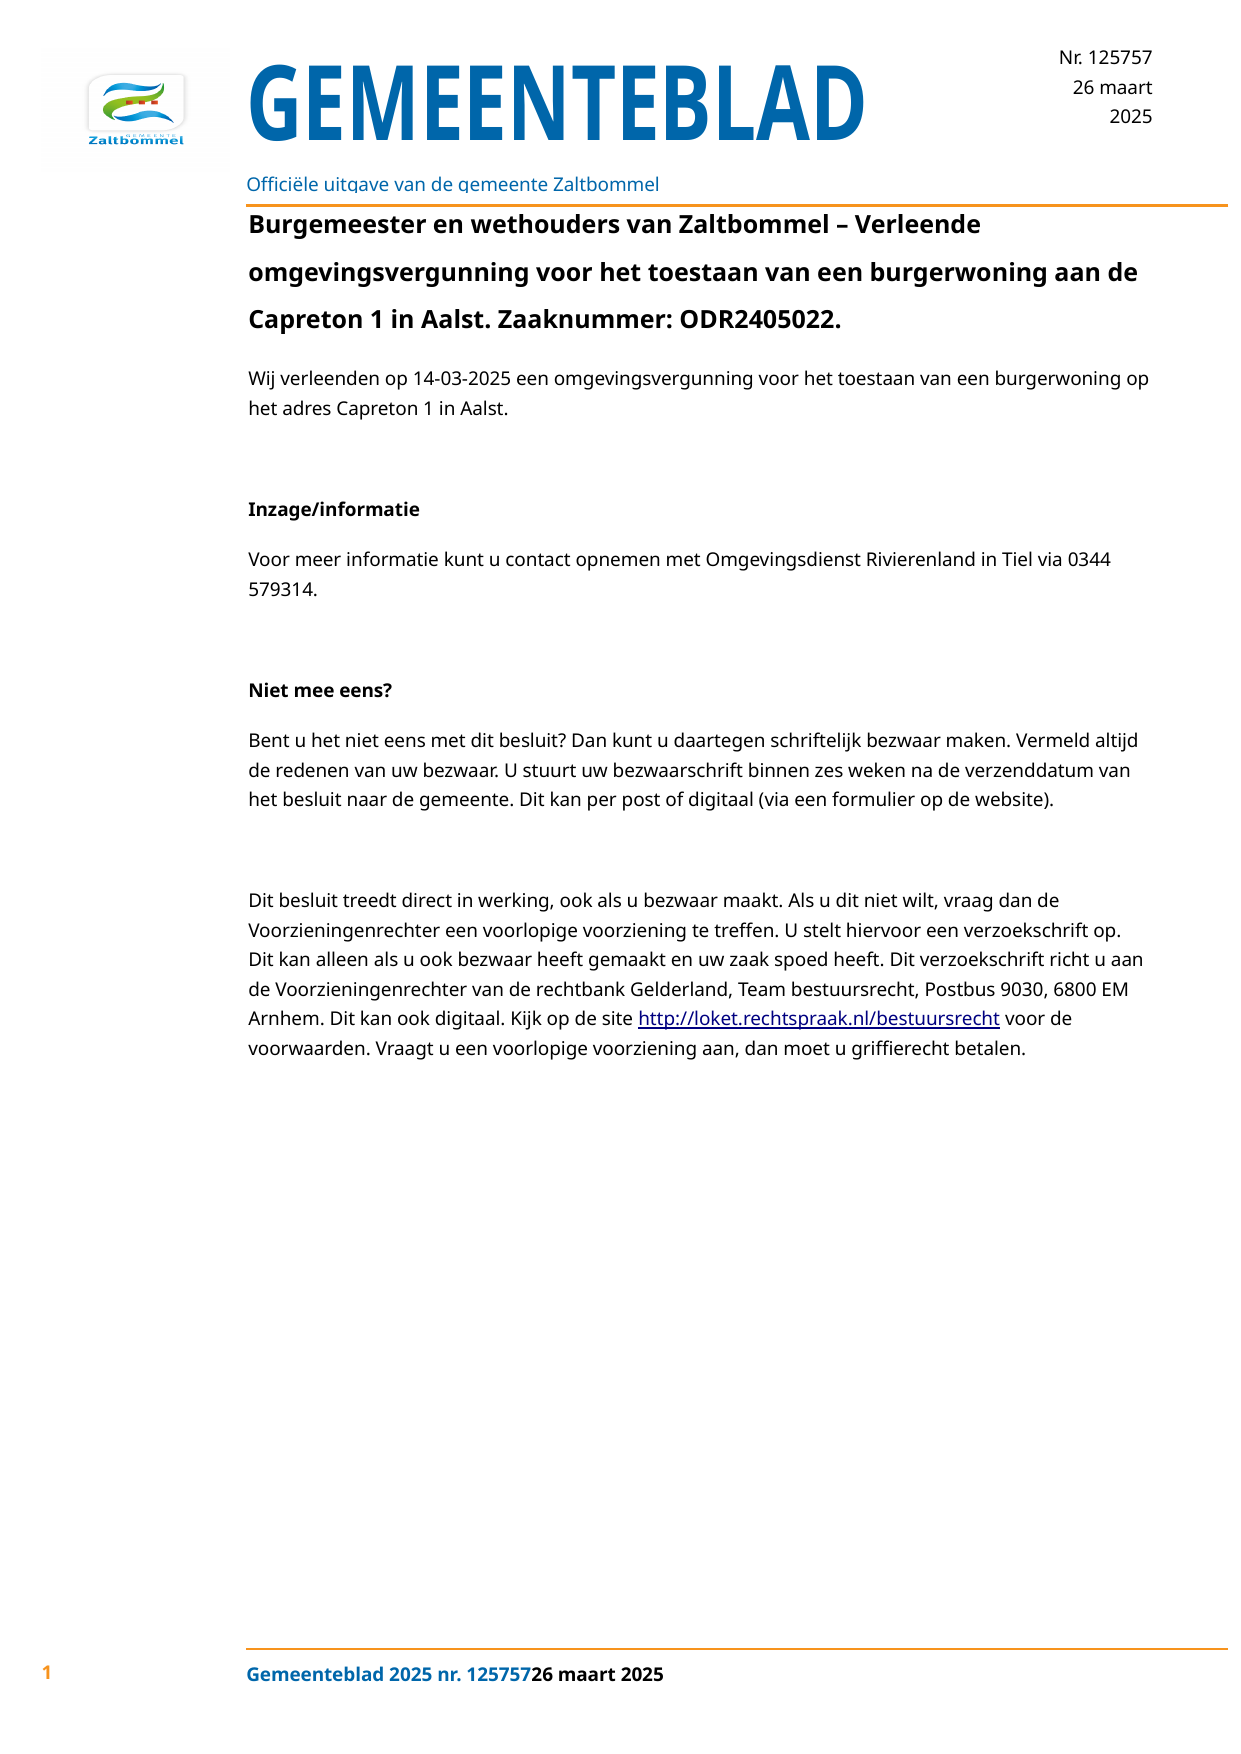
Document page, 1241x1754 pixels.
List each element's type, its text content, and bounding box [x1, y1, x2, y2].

text Wij verleenden op 14-03-2025 een omgevingsvergunning voor het toestaan van een burgerwoning op het adres Capreton 1 in Aalst. [248, 366, 1152, 421]
text Burgemeester en wethouders van Zaltbommel – Verleende omgevingsvergunning voor het toestaan van een burgerwoning aan de Capreton 1 in Aalst. Zaaknummer: ODR2405022. [248, 207, 1152, 336]
text Dit besluit treedt direct in werking, ook als u bezwaar maakt. Als u dit niet wilt, vraag dan de Voorzieningenrechter een voorlopige voorziening te treffen. U stelt hiervoor een verzoekschrift op. Dit kan alleen als u ook bezwaar heeft gemaakt en uw zaak spoed heeft. Dit verzoekschrift richt u aan de Voorzieningenrechter van de rechtbank Gelderland, Team bestuursrecht, Postbus 9030, 6800 EM Arnhem. Dit kan ook digitaal. Kijk op de site http://loket.rechtspraak.nl/bestuursrecht voor de voorwaarden. Vraagt u een voorlopige voorziening aan, dan moet u griffierecht betalen. [248, 887, 1152, 1061]
text Inzage/informatie [248, 496, 1152, 522]
text Voor meer informatie kunt u contact opnemen met Omgevingsdienst Rivierenland in Tiel via 0344 579314. [248, 546, 1152, 602]
text Bent u het niet eens met dit besluit? Dan kunt u daartegen schriftelijk bezwaar maken. Vermeld altijd de redenen van uw bezwaar. U stuurt uw bezwaarschrift binnen zes weken na de verzenddatum van het besluit naar de gemeente. Dit kan per post of digitaal (via een formulier op de website). [248, 727, 1152, 812]
picture [41, 47, 231, 172]
text Niet mee eens? [248, 677, 1152, 702]
